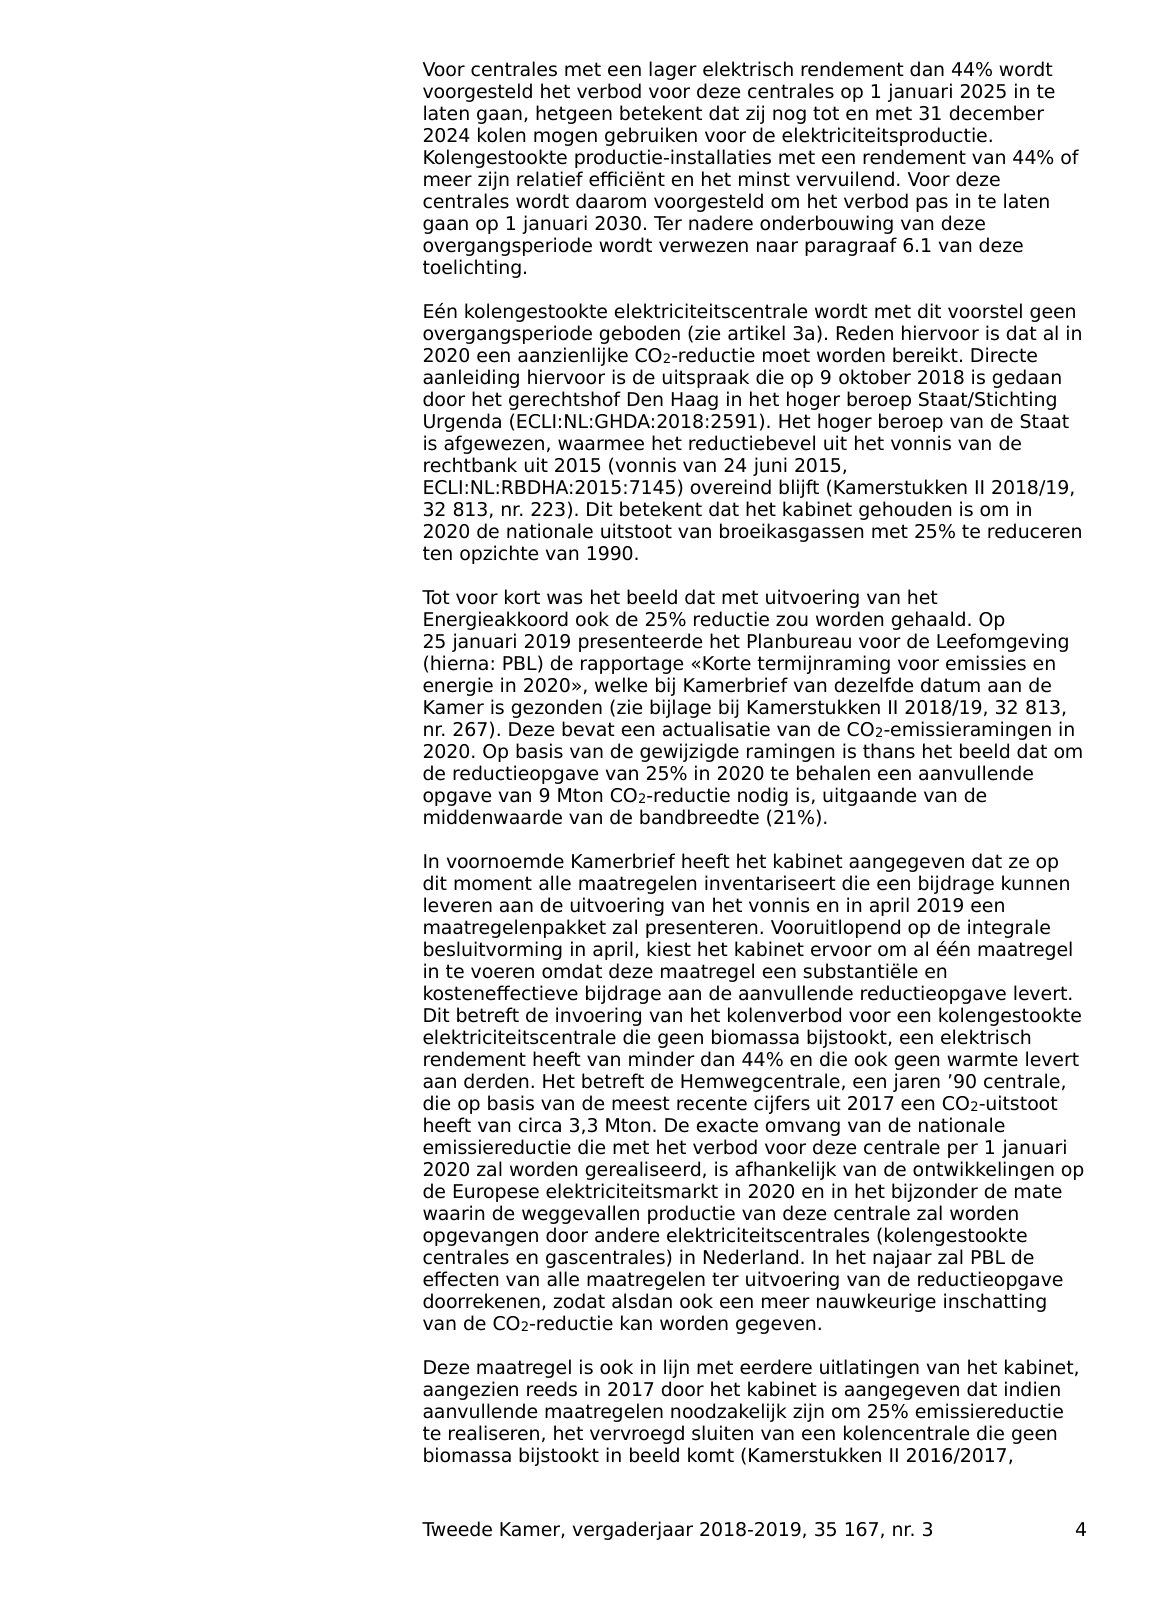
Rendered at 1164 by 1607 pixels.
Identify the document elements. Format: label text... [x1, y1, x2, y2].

text Deze maatregel is ook in lijn met eerdere uitlatingen van het kabinet, aangezien reeds in 2017 door het kabinet is aangegeven dat indien aanvullende maatregelen noodzakelijk zijn om 25% emissiereductie te realiseren, het vervroegd sluiten van een kolencentrale die geen biomassa bijstookt in beeld komt (Kamerstukken II 2016/2017, [422, 1357, 1087, 1467]
text Voor centrales met een lager elektrisch rendement dan 44% wordt voorgesteld het verbod voor deze centrales op 1 januari 2025 in te laten gaan, hetgeen betekent dat zij nog tot en met 31 december 2024 kolen mogen gebruiken voor de elektriciteitsproductie. Kolengestookte productie-installaties met een rendement van 44% of meer zijn relatief efficiënt en het minst vervuilend. Voor deze centrales wordt daarom voorgesteld om het verbod pas in te laten gaan op 1 januari 2030. Ter nadere onderbouwing van deze overgangsperiode wordt verwezen naar paragraaf 6.1 van deze toelichting. [422, 59, 1087, 279]
text Tot voor kort was het beeld dat met uitvoering van het Energieakkoord ook de 25% reductie zou worden gehaald. Op 25 januari 2019 presenteerde het Planbureau voor de Leefomgeving (hierna: PBL) de rapportage «Korte termijnraming voor emissies en energie in 2020», welke bij Kamerbrief van dezelfde datum aan de Kamer is gezonden (zie bijlage bij Kamerstukken II 2018/19, 32 813, nr. 267). Deze bevat een actualisatie van de CO2-emissieramingen in 2020. Op basis van de gewijzigde ramingen is thans het beeld dat om de reductieopgave van 25% in 2020 te behalen een aanvullende opgave van 9 Mton CO2-reductie nodig is, uitgaande van de middenwaarde van de bandbreedte (21%). [422, 587, 1087, 829]
text In voornoemde Kamerbrief heeft het kabinet aangegeven dat ze op dit moment alle maatregelen inventariseert die een bijdrage kunnen leveren aan de uitvoering van het vonnis en in april 2019 een maatregelenpakket zal presenteren. Vooruitlopend op de integrale besluitvorming in april, kiest het kabinet ervoor om al één maatregel in te voeren omdat deze maatregel een substantiële en kosteneffectieve bijdrage aan de aanvullende reductieopgave levert. Dit betreft de invoering van het kolenverbod voor een kolengestookte elektriciteitscentrale die geen biomassa bijstookt, een elektrisch rendement heeft van minder dan 44% en die ook geen warmte levert aan derden. Het betreft de Hemwegcentrale, een jaren ’90 centrale, die op basis van de meest recente cijfers uit 2017 een CO2-uitstoot heeft van circa 3,3 Mton. De exacte omvang van de nationale emissiereductie die met het verbod voor deze centrale per 1 januari 2020 zal worden gerealiseerd, is afhankelijk van de ontwikkelingen op de Europese elektriciteitsmarkt in 2020 en in het bijzonder de mate waarin de weggevallen productie van deze centrale zal worden opgevangen door andere elektriciteitscentrales (kolengestookte centrales en gascentrales) in Nederland. In het najaar zal PBL de effecten van alle maatregelen ter uitvoering van de reductieopgave doorrekenen, zodat alsdan ook een meer nauwkeurige inschatting van de CO2-reductie kan worden gegeven. [422, 851, 1087, 1334]
text Eén kolengestookte elektriciteitscentrale wordt met dit voorstel geen overgangsperiode geboden (zie artikel 3a). Reden hiervoor is dat al in 2020 een aanzienlijke CO2-reductie moet worden bereikt. Directe aanleiding hiervoor is de uitspraak die op 9 oktober 2018 is gedaan door het gerechtshof Den Haag in het hoger beroep Staat/Stichting Urgenda (ECLI:NL:GHDA:2018:2591). Het hoger beroep van de Staat is afgewezen, waarmee het reductiebevel uit het vonnis van de rechtbank uit 2015 (vonnis van 24 juni 2015, ECLI:NL:RBDHA:2015:7145) overeind blijft (Kamerstukken II 2018/19, 32 813, nr. 223). Dit betekent dat het kabinet gehouden is om in 2020 de nationale uitstoot van broeikasgassen met 25% te reduceren ten opzichte van 1990. [422, 301, 1087, 565]
